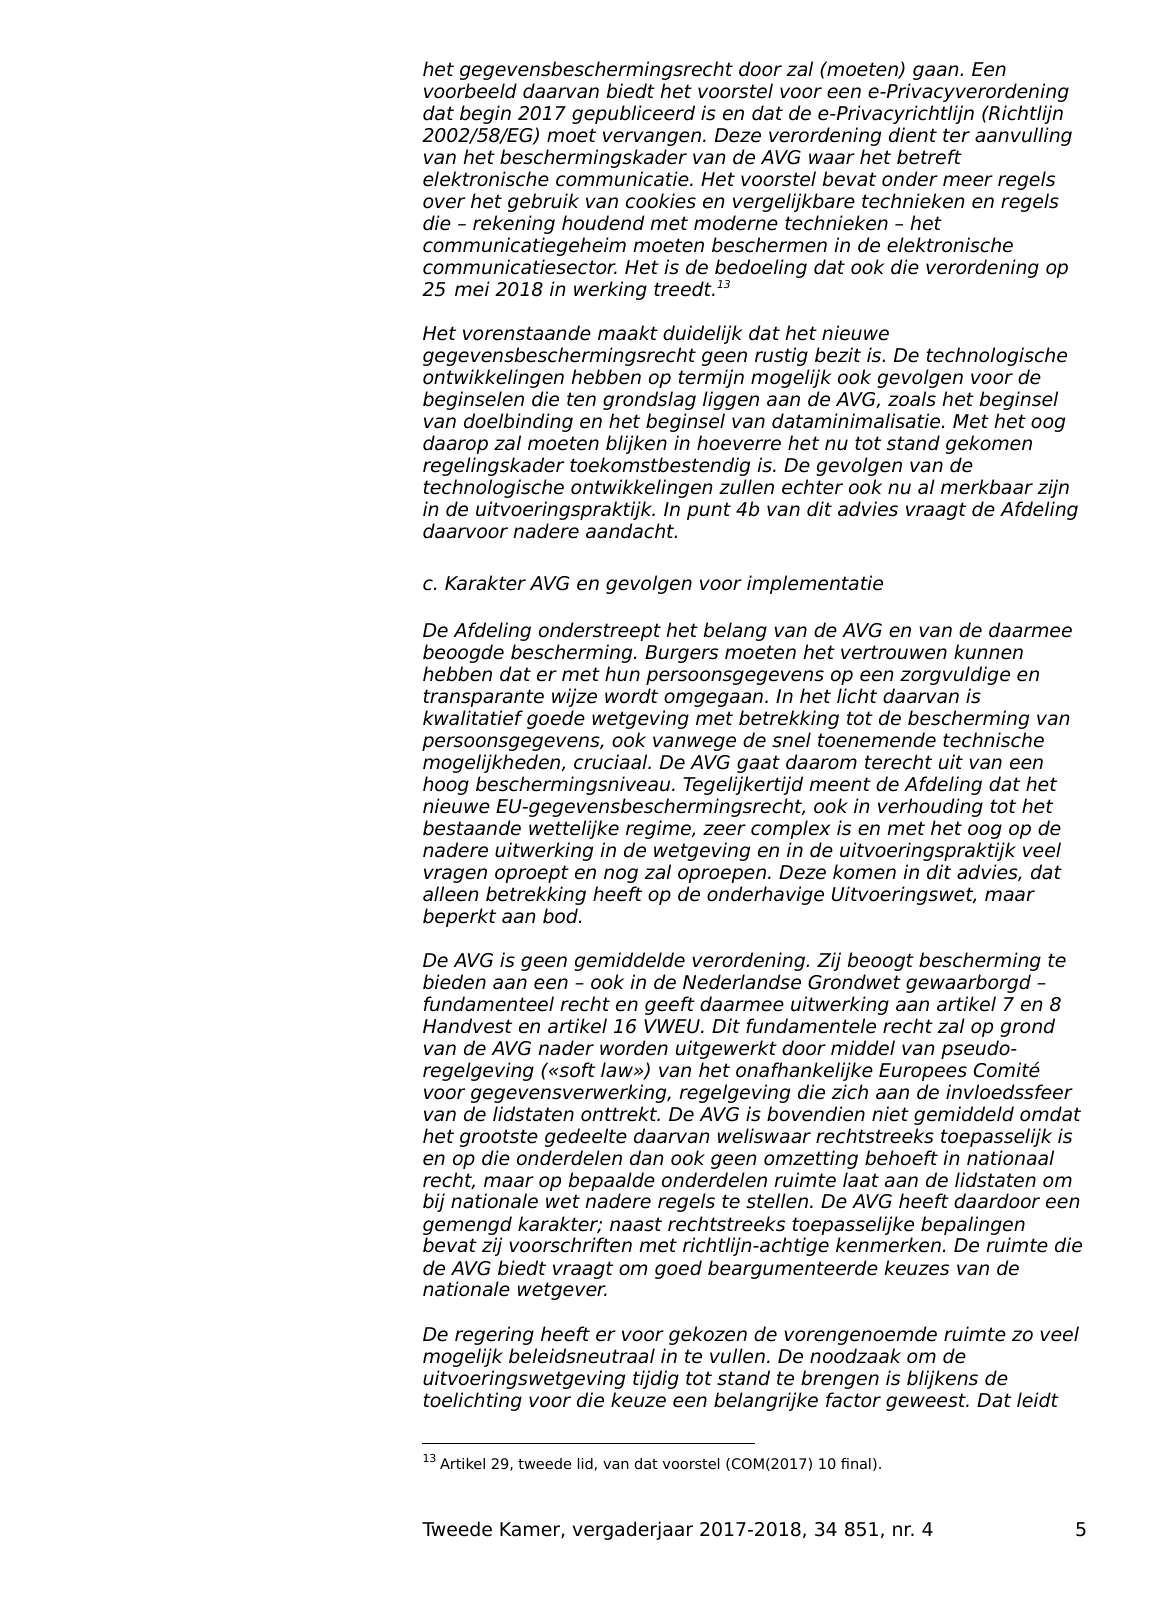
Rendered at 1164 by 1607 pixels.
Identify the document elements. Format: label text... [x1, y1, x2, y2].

text De AVG is geen gemiddelde verordening. Zij beoogt bescherming te bieden aan een – ook in de Nederlandse Grondwet gewaarborgd – fundamenteel recht en geeft daarmee uitwerking aan artikel 7 en 8 Handvest en artikel 16 VWEU. Dit fundamentele recht zal op grond van de AVG nader worden uitgewerkt door middel van pseudo-regelgeving («soft law») van het onafhankelijke Europees Comité voor gegevensverwerking, regelgeving die zich aan de invloedssfeer van de lidstaten onttrekt. De AVG is bovendien niet gemiddeld omdat het grootste gedeelte daarvan weliswaar rechtstreeks toepasselijk is en op die onderdelen dan ook geen omzetting behoeft in nationaal recht, maar op bepaalde onderdelen ruimte laat aan de lidstaten om bij nationale wet nadere regels te stellen. De AVG heeft daardoor een gemengd karakter; naast rechtstreeks toepasselijke bepalingen bevat zij voorschriften met richtlijn-achtige kenmerken. De ruimte die de AVG biedt vraagt om goed beargumenteerde keuzes van de nationale wetgever. [422, 950, 1087, 1301]
text het gegevensbeschermingsrecht door zal (moeten) gaan. Een voorbeeld daarvan biedt het voorstel voor een e-Privacyverordening dat begin 2017 gepubliceerd is en dat de e-Privacyrichtlijn (Richtlijn 2002/58/EG) moet vervangen. Deze verordening dient ter aanvulling van het beschermingskader van de AVG waar het betreft elektronische communicatie. Het voorstel bevat onder meer regels over het gebruik van cookies en vergelijkbare technieken en regels die – rekening houdend met moderne technieken – het communicatiegeheim moeten beschermen in de elektronische communicatiesector. Het is de bedoeling dat ook die verordening op 25 mei 2018 in werking treedt. [422, 59, 1087, 301]
subtitle c. Karakter AVG en gevolgen voor implementatie [422, 573, 1087, 595]
text De regering heeft er voor gekozen de vorengenoemde ruimte zo veel mogelijk beleidsneutraal in te vullen. De noodzaak om de uitvoeringswetgeving tijdig tot stand te brengen is blijkens de toelichting voor die keuze een belangrijke factor geweest. Dat leidt [422, 1323, 1087, 1411]
text De Afdeling onderstreept het belang van de AVG en van de daarmee beoogde bescherming. Burgers moeten het vertrouwen kunnen hebben dat er met hun persoonsgegevens op een zorgvuldige en transparante wijze wordt omgegaan. In het licht daarvan is kwalitatief goede wetgeving met betrekking tot de bescherming van persoonsgegevens, ook vanwege de snel toenemende technische mogelijkheden, cruciaal. De AVG gaat daarom terecht uit van een hoog beschermingsniveau. Tegelijkertijd meent de Afdeling dat het nieuwe EU-gegevensbeschermingsrecht, ook in verhouding tot het bestaande wettelijke regime, zeer complex is en met het oog op de nadere uitwerking in de wetgeving en in de uitvoeringspraktijk veel vragen oproept en nog zal oproepen. Deze komen in dit advies, dat alleen betrekking heeft op de onderhavige Uitvoeringswet, maar beperkt aan bod. [422, 620, 1087, 927]
text Artikel 29, tweede lid, van dat voorstel (COM(2017) 10 final). [422, 1452, 1087, 1474]
text Het vorenstaande maakt duidelijk dat het nieuwe gegevensbeschermingsrecht geen rustig bezit is. De technologische ontwikkelingen hebben op termijn mogelijk ook gevolgen voor de beginselen die ten grondslag liggen aan de AVG, zoals het beginsel van doelbinding en het beginsel van dataminimalisatie. Met het oog daarop zal moeten blijken in hoeverre het nu tot stand gekomen regelingskader toekomstbestendig is. De gevolgen van de technologische ontwikkelingen zullen echter ook nu al merkbaar zijn in de uitvoeringspraktijk. In punt 4b van dit advies vraagt de Afdeling daarvoor nadere aandacht. [422, 323, 1087, 543]
